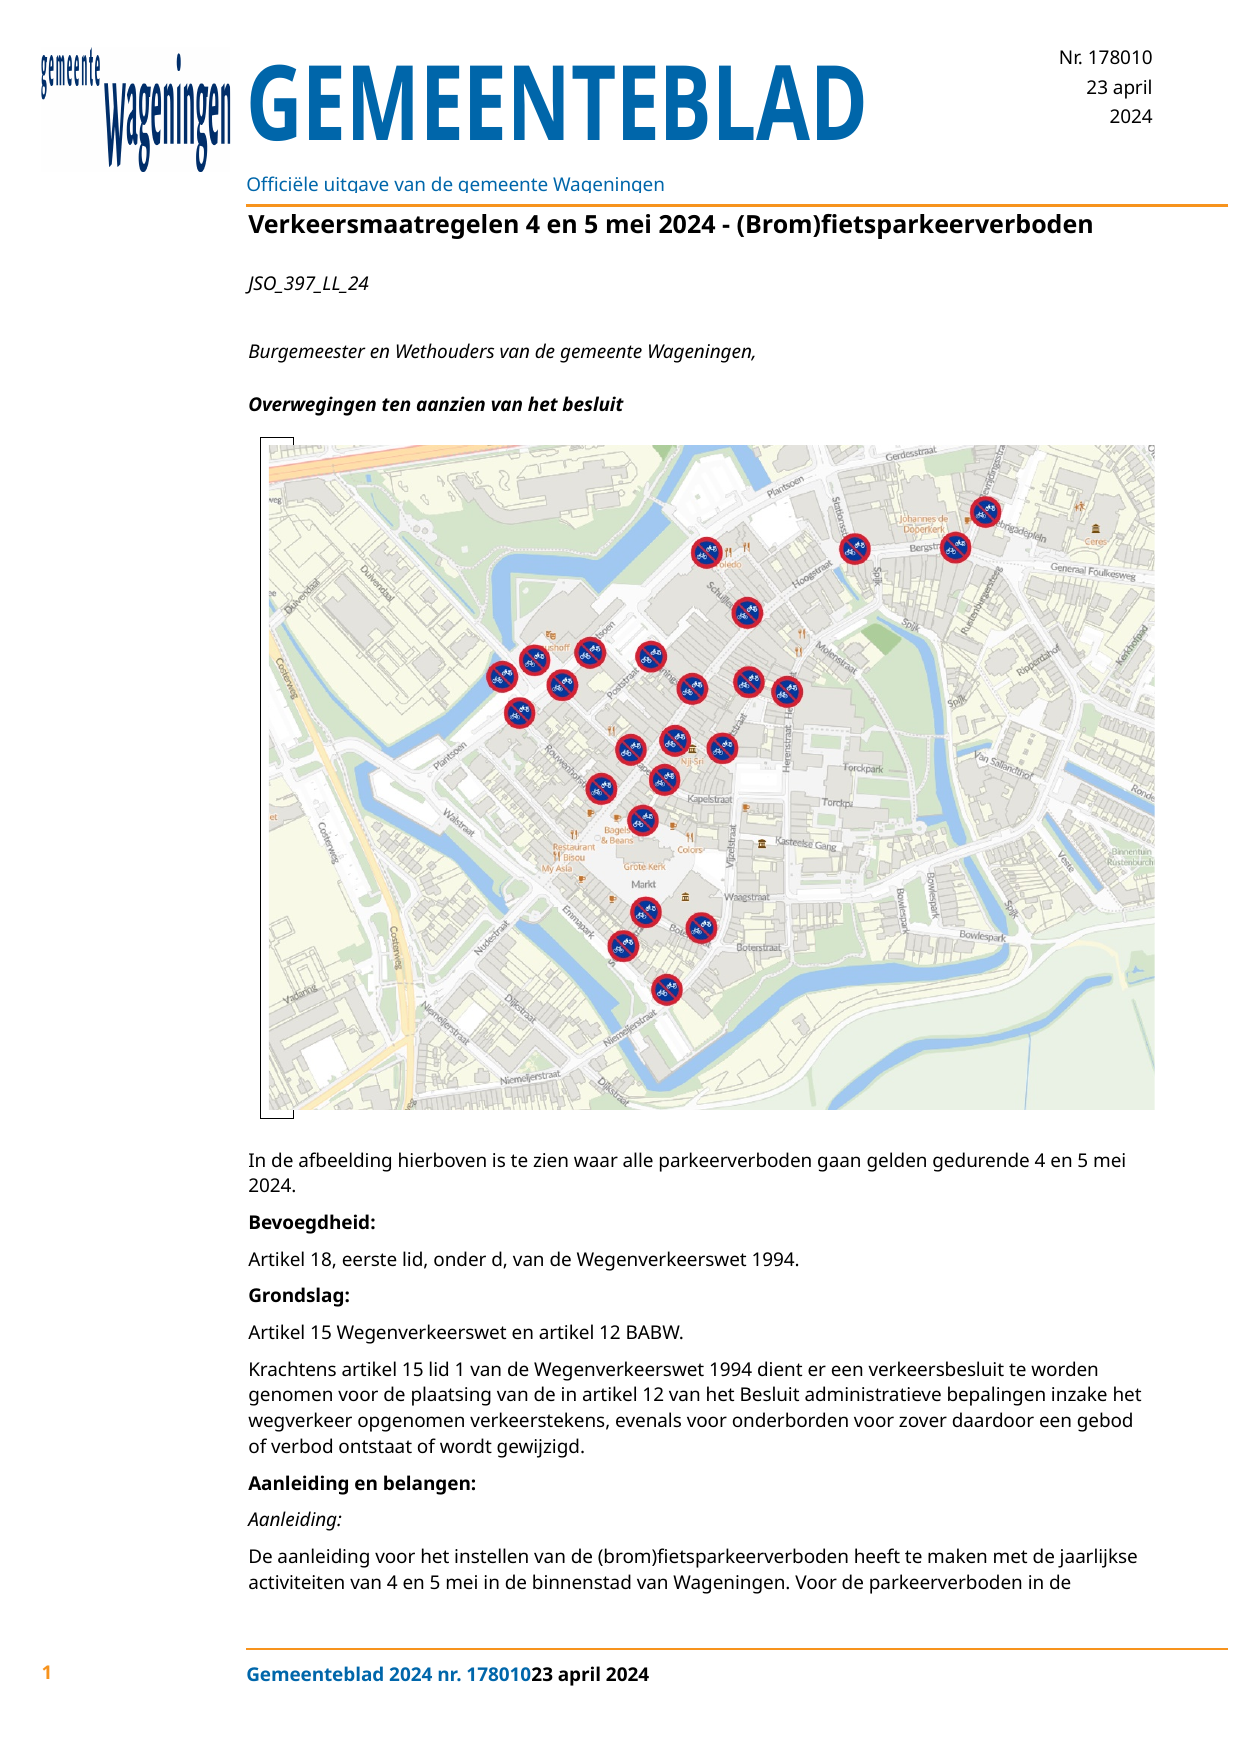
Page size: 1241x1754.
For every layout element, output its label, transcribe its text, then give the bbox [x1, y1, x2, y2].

text Artikel 18, eerste lid, onder d, van de Wegenverkeerswet 1994. [248, 1246, 1152, 1272]
text Grondslag: [248, 1283, 1152, 1308]
text Burgemeester en Wethouders van de gemeente Wageningen, [248, 338, 1152, 364]
text Overwegingen ten aanzien van het besluit [248, 391, 1152, 417]
picture [41, 47, 231, 172]
text De aanleiding voor het instellen van de (brom)fietsparkeerverboden heeft te maken met de jaarlijkse activiteiten van 4 en 5 mei in de binnenstad van Wageningen. Voor de parkeerverboden in de [248, 1543, 1152, 1594]
text Verkeersmaatregelen 4 en 5 mei 2024 - (Brom)fietsparkeerverboden [248, 207, 1152, 241]
text Krachtens artikel 15 lid 1 van de Wegenverkeerswet 1994 dient er een verkeersbesluit te worden genomen voor de plaatsing van de in artikel 12 van het Besluit administratieve bepalingen inzake het wegverkeer opgenomen verkeerstekens, evenals voor onderborden voor zover daardoor een gebod of verbod ontstaat of wordt gewijzigd. [248, 1356, 1152, 1459]
text In de afbeelding hierboven is te zien waar alle parkeerverboden gaan gelden gedurende 4 en 5 mei 2024. [248, 1147, 1152, 1198]
text Aanleiding en belangen: [248, 1470, 1152, 1496]
text JSO_397_LL_24 [248, 270, 1152, 296]
picture [268, 445, 1155, 1110]
text Artikel 15 Wegenverkeerswet en artikel 12 BABW. [248, 1319, 1152, 1345]
text Bevoegdheid: [248, 1209, 1152, 1235]
text Aanleiding: [248, 1506, 1152, 1532]
